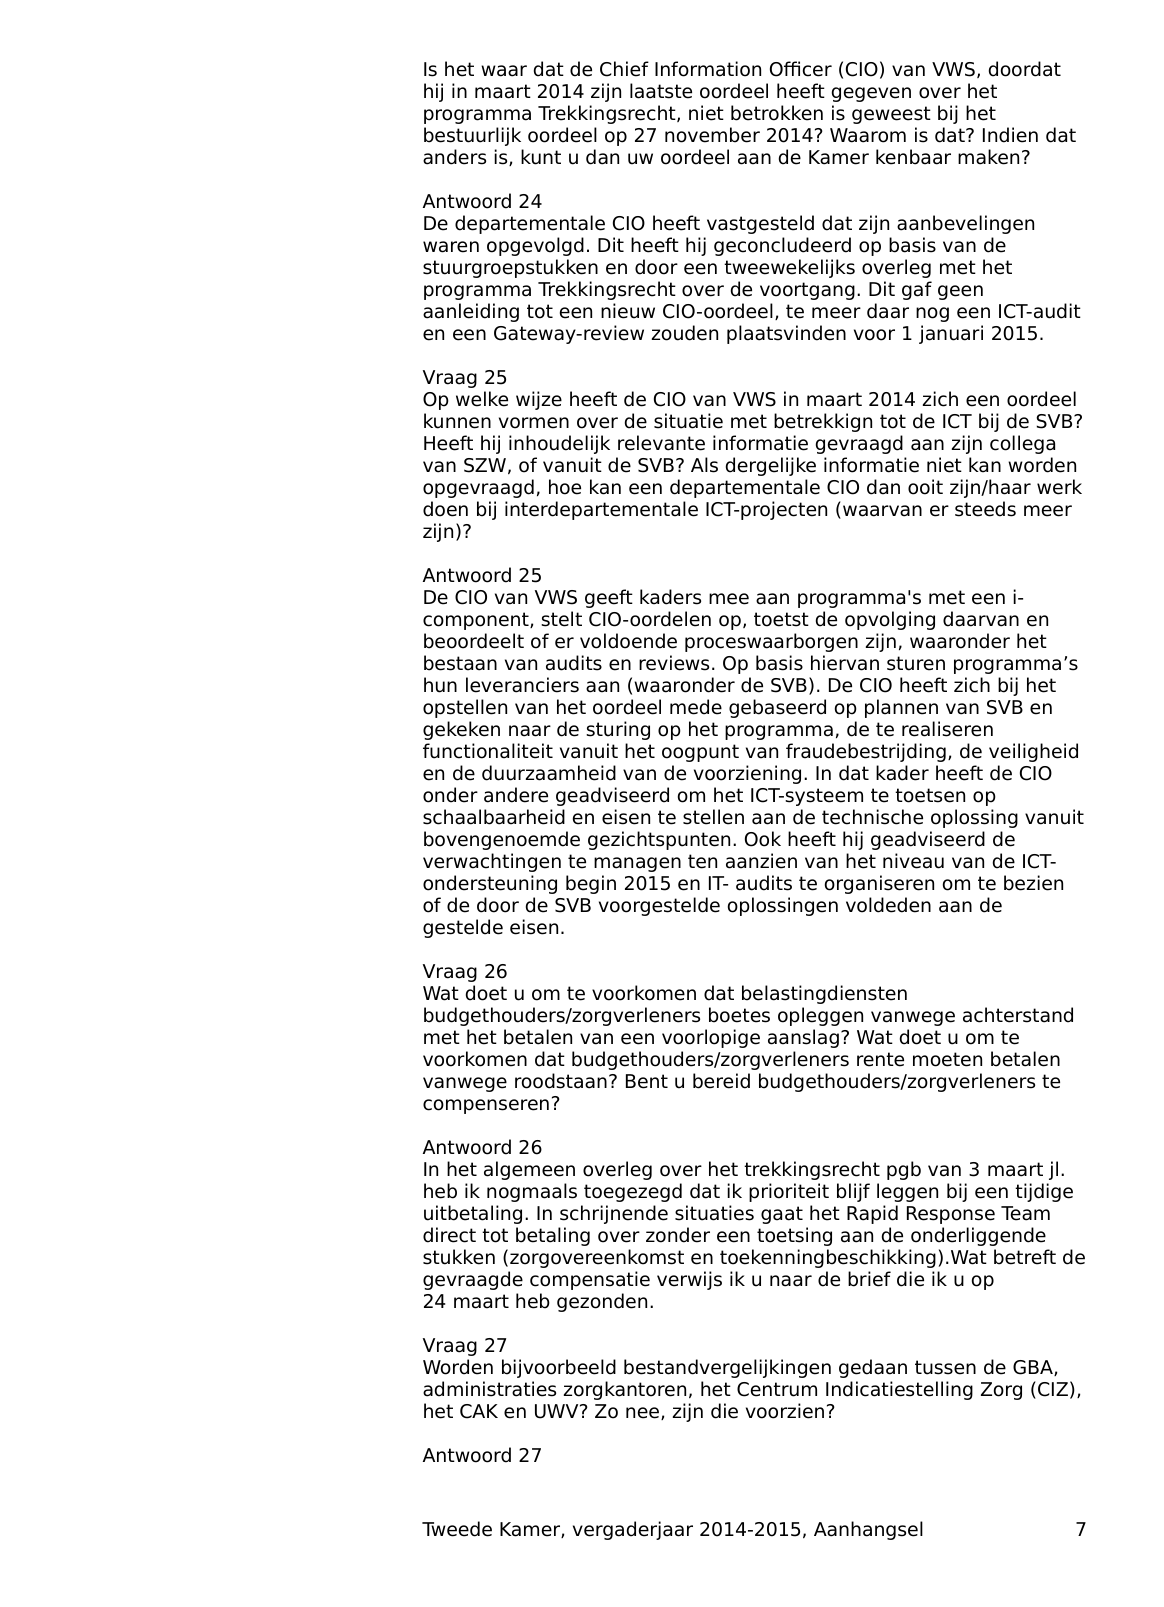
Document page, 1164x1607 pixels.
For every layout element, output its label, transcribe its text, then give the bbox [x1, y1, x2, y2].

text De CIO van VWS geeft kaders mee aan programma's met een i-component, stelt CIO-oordelen op, toetst de opvolging daarvan en beoordeelt of er voldoende proceswaarborgen zijn, waaronder het bestaan van audits en reviews. Op basis hiervan sturen programma’s hun leveranciers aan (waaronder de SVB). De CIO heeft zich bij het opstellen van het oordeel mede gebaseerd op plannen van SVB en gekeken naar de sturing op het programma, de te realiseren functionaliteit vanuit het oogpunt van fraudebestrijding, de veiligheid en de duurzaamheid van de voorziening. In dat kader heeft de CIO onder andere geadviseerd om het ICT-systeem te toetsen op schaalbaarheid en eisen te stellen aan de technische oplossing vanuit bovengenoemde gezichtspunten. Ook heeft hij geadviseerd de verwachtingen te managen ten aanzien van het niveau van de ICT-ondersteuning begin 2015 en IT- audits te organiseren om te bezien of de door de SVB voorgestelde oplossingen voldeden aan de gestelde eisen. [422, 587, 1087, 939]
text Antwoord 24 [422, 191, 1087, 213]
text Antwoord 27 [422, 1445, 1087, 1467]
text Op welke wijze heeft de CIO van VWS in maart 2014 zich een oordeel kunnen vormen over de situatie met betrekkign tot de ICT bij de SVB? Heeft hij inhoudelijk relevante informatie gevraagd aan zijn collega van SZW, of vanuit de SVB? Als dergelijke informatie niet kan worden opgevraagd, hoe kan een departementale CIO dan ooit zijn/haar werk doen bij interdepartementale ICT-projecten (waarvan er steeds meer zijn)? [422, 389, 1087, 543]
text Vraag 26 [422, 961, 1087, 983]
text In het algemeen overleg over het trekkingsrecht pgb van 3 maart jl. heb ik nogmaals toegezegd dat ik prioriteit blijf leggen bij een tijdige uitbetaling. In schrijnende situaties gaat het Rapid Response Team direct tot betaling over zonder een toetsing aan de onderliggende stukken (zorgovereenkomst en toekenningbeschikking).Wat betreft de gevraagde compensatie verwijs ik u naar de brief die ik u op 24 maart heb gezonden. [422, 1159, 1087, 1313]
text Wat doet u om te voorkomen dat belastingdiensten budgethouders/zorgverleners boetes opleggen vanwege achterstand met het betalen van een voorlopige aanslag? Wat doet u om te voorkomen dat budgethouders/zorgverleners rente moeten betalen vanwege roodstaan? Bent u bereid budgethouders/zorgverleners te compenseren? [422, 983, 1087, 1115]
text Is het waar dat de Chief Information Officer (CIO) van VWS, doordat hij in maart 2014 zijn laatste oordeel heeft gegeven over het programma Trekkingsrecht, niet betrokken is geweest bij het bestuurlijk oordeel op 27 november 2014? Waarom is dat? Indien dat anders is, kunt u dan uw oordeel aan de Kamer kenbaar maken? [422, 59, 1087, 169]
text Vraag 25 [422, 367, 1087, 389]
text De departementale CIO heeft vastgesteld dat zijn aanbevelingen waren opgevolgd. Dit heeft hij geconcludeerd op basis van de stuurgroepstukken en door een tweewekelijks overleg met het programma Trekkingsrecht over de voortgang. Dit gaf geen aanleiding tot een nieuw CIO-oordeel, te meer daar nog een ICT-audit en een Gateway-review zouden plaatsvinden voor 1 januari 2015. [422, 213, 1087, 345]
text Antwoord 25 [422, 565, 1087, 587]
text Worden bijvoorbeeld bestandvergelijkingen gedaan tussen de GBA, administraties zorgkantoren, het Centrum Indicatiestelling Zorg (CIZ), het CAK en UWV? Zo nee, zijn die voorzien? [422, 1357, 1087, 1423]
text Antwoord 26 [422, 1137, 1087, 1159]
text Vraag 27 [422, 1335, 1087, 1357]
